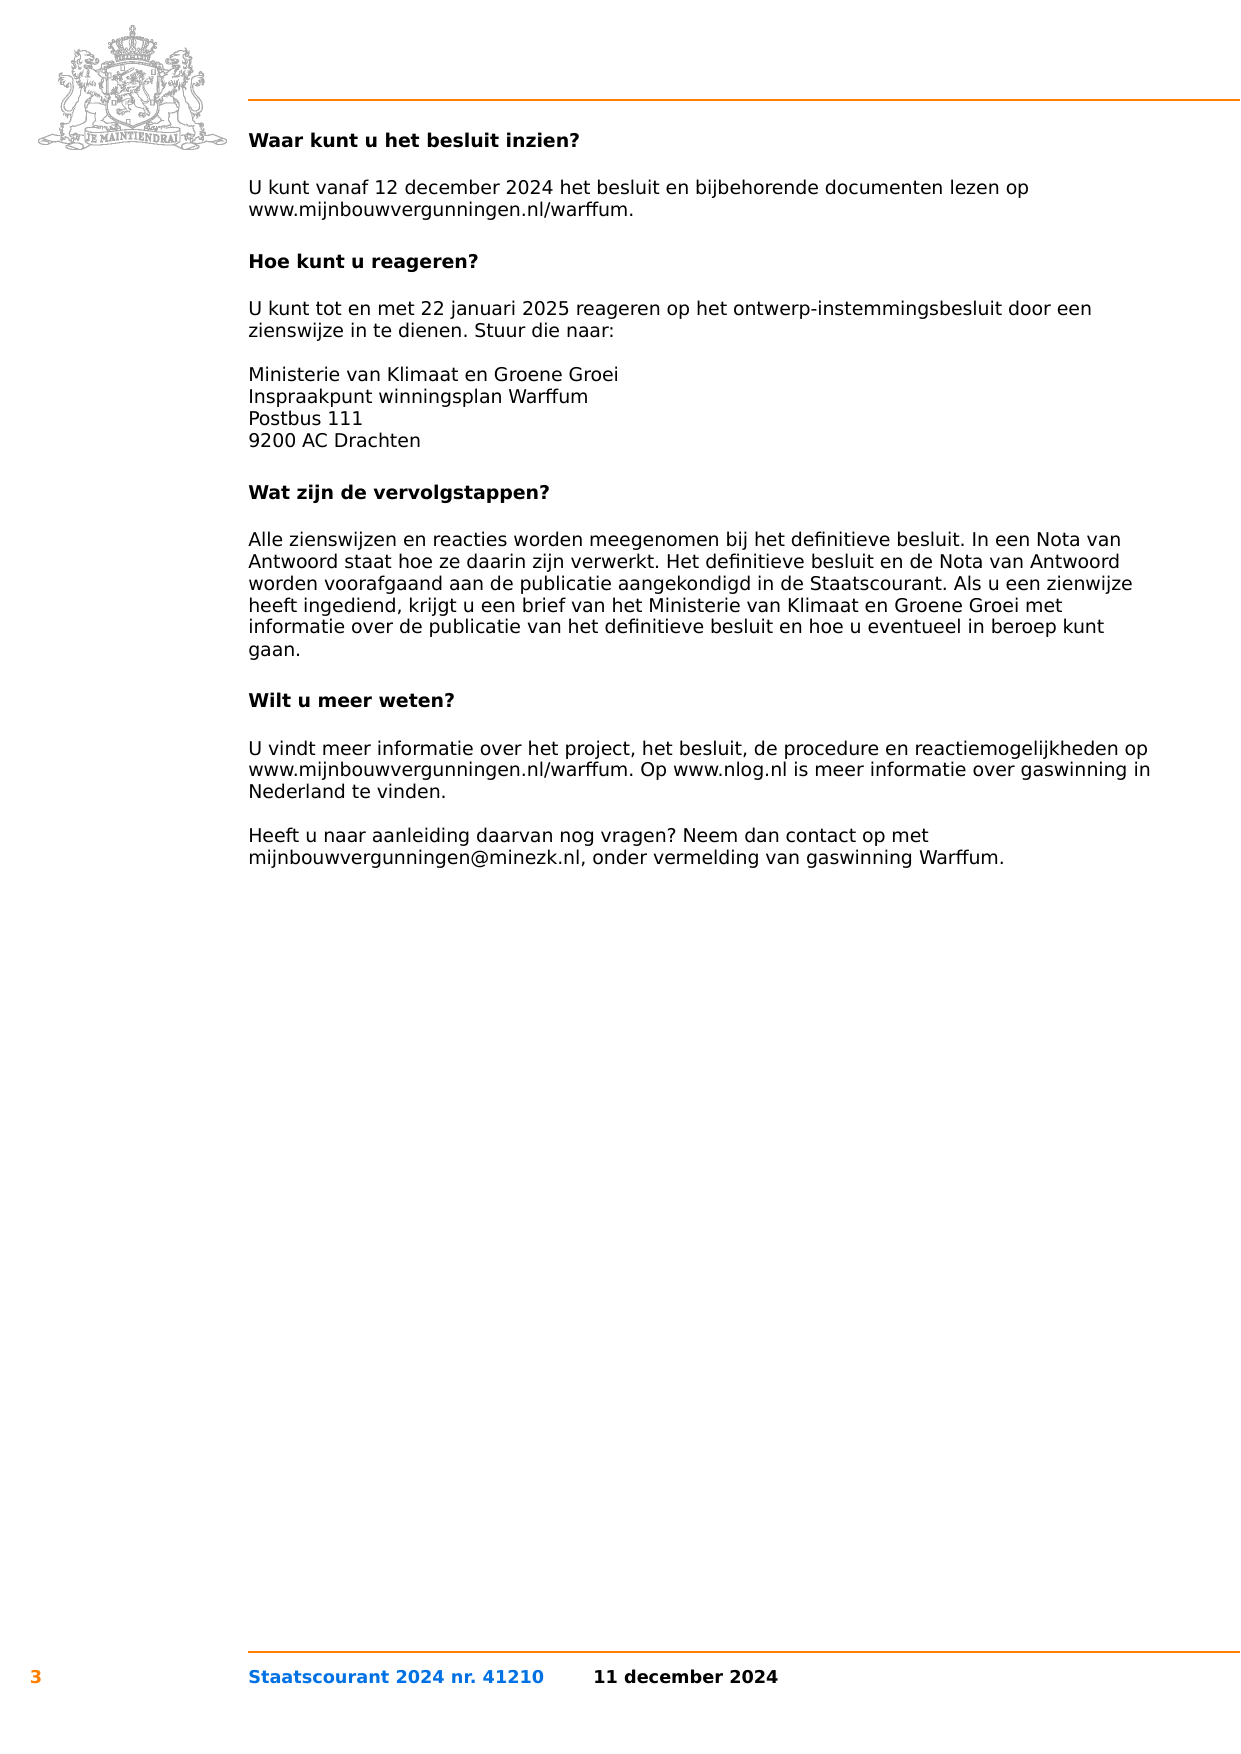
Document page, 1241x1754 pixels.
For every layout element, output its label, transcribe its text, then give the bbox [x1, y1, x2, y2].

text Alle zienswijzen en reacties worden meegenomen bij het definitieve besluit. In een Nota van Antwoord staat hoe ze daarin zijn verwerkt. Het definitieve besluit en de Nota van Antwoord worden voorafgaand aan de publicatie aangekondigd in de Staatscourant. Als u een zienwijze heeft ingediend, krijgt u een brief van het Ministerie van Klimaat en Groene Groei met informatie over de publicatie van het definitieve besluit en hoe u eventueel in beroep kunt gaan. [248, 528, 1163, 660]
subtitle Hoe kunt u reageren? [248, 251, 1163, 273]
text Postbus 111 [248, 408, 1163, 429]
text U kunt tot en met 22 januari 2025 reageren op het ontwerp-instemmingsbesluit door een zienswijze in te dienen. Stuur die naar: [248, 298, 1163, 342]
text Ministerie van Klimaat en Groene Groei [248, 364, 1163, 386]
subtitle Waar kunt u het besluit inzien? [248, 130, 1163, 152]
subtitle Wilt u meer weten? [248, 690, 1163, 712]
text U kunt vanaf 12 december 2024 het besluit en bijbehorende documenten lezen op www.mijnbouwvergunningen.nl/warffum. [248, 177, 1163, 221]
picture [38, 25, 227, 150]
text U vindt meer informatie over het project, het besluit, de procedure en reactiemogelijkheden op www.mijnbouwvergunningen.nl/warffum. Op www.nlog.nl is meer informatie over gaswinning in Nederland te vinden. [248, 737, 1163, 803]
text Inspraakpunt winningsplan Warffum [248, 386, 1163, 408]
text Heeft u naar aanleiding daarvan nog vragen? Neem dan contact op met mijnbouwvergunningen@minezk.nl, onder vermelding van gaswinning Warffum. [248, 825, 1163, 869]
text 9200 AC Drachten [248, 429, 1163, 452]
subtitle Wat zijn de vervolgstappen? [248, 482, 1163, 503]
